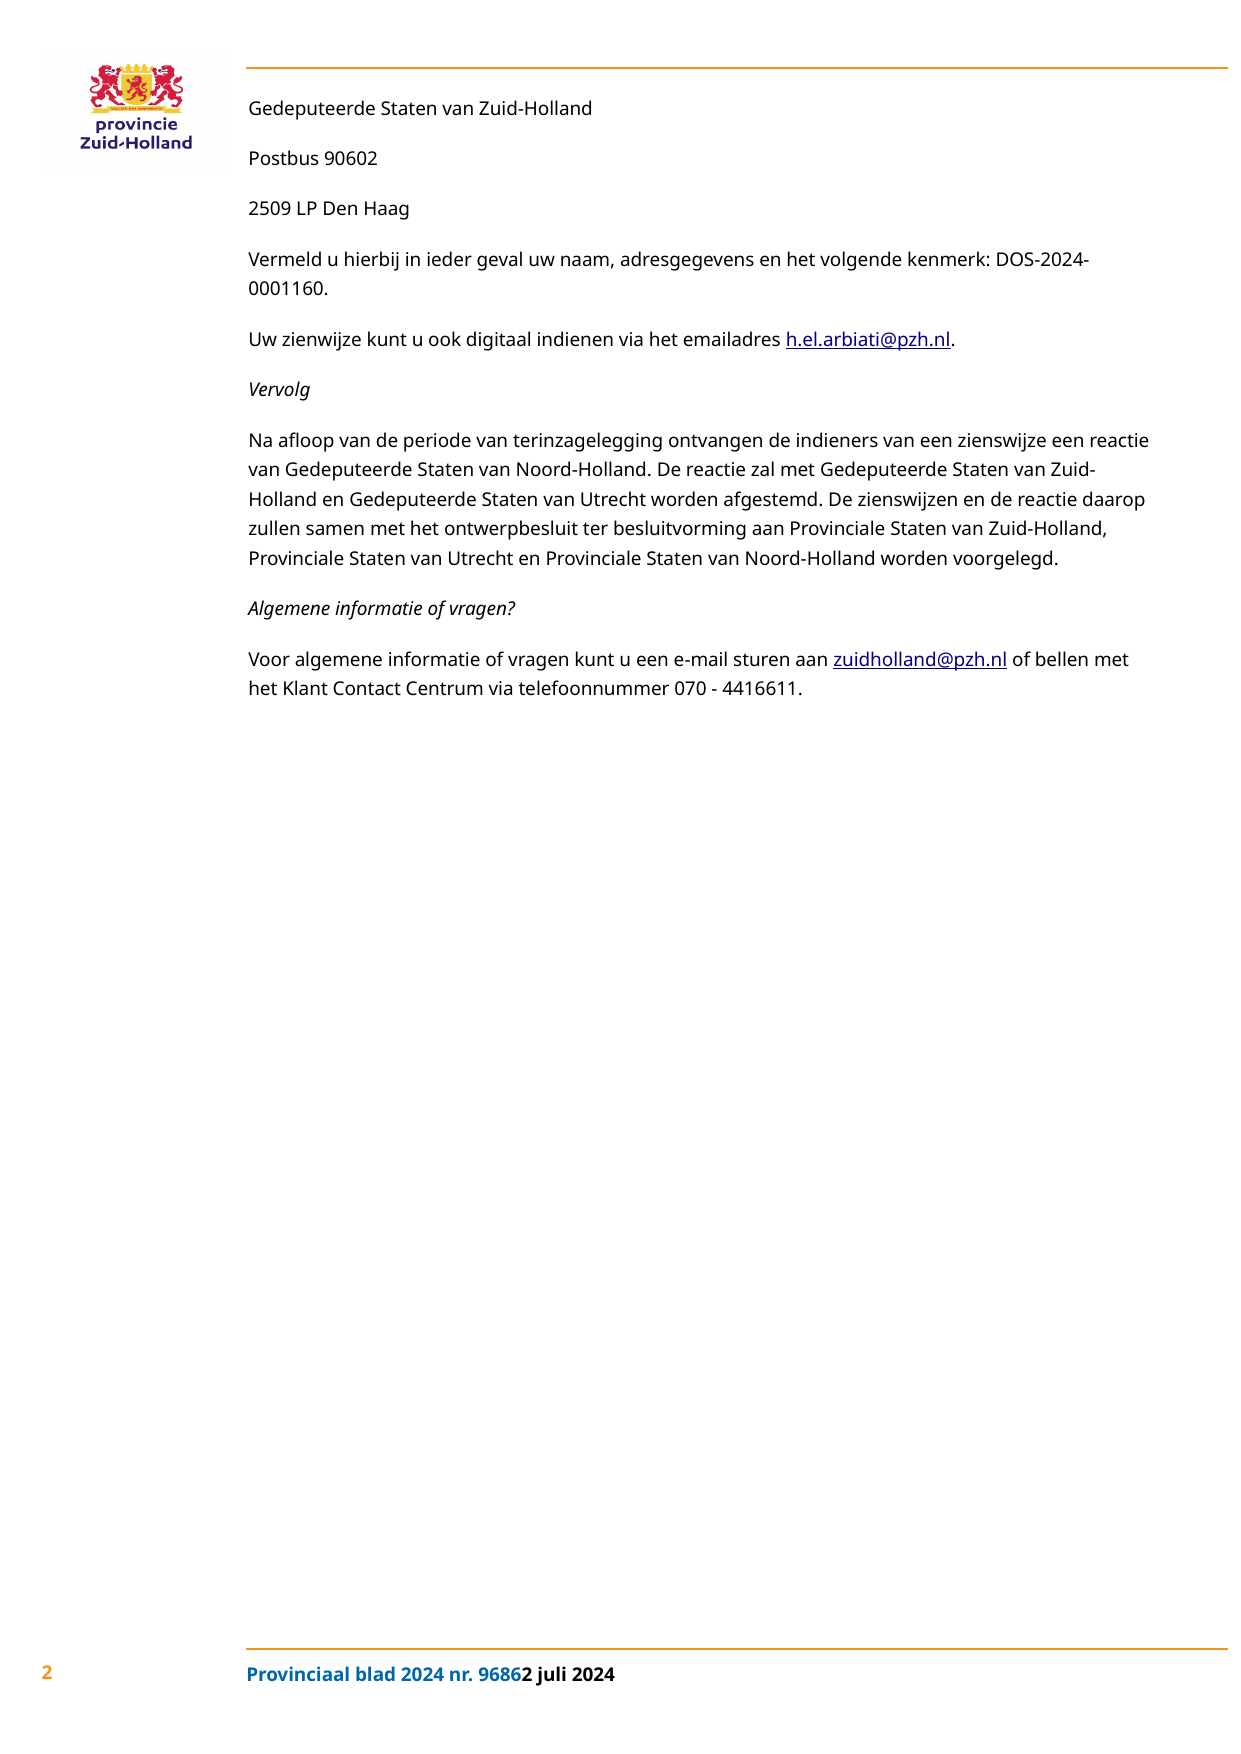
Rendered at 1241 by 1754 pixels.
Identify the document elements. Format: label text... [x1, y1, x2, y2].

text Vervolg [248, 376, 1152, 402]
picture [41, 47, 231, 172]
text Voor algemene informatie of vragen kunt u een e-mail sturen aan zuidholland@pzh.nl of bellen met het Klant Contact Centrum via telefoonnummer 070 - 4416611. [248, 646, 1152, 701]
text Na afloop van de periode van terinzagelegging ontvangen de indieners van een zienswijze een reactie van Gedeputeerde Staten van Noord-Holland. De reactie zal met Gedeputeerde Staten van Zuid-Holland en Gedeputeerde Staten van Utrecht worden afgestemd. De zienswijzen en de reactie daarop zullen samen met het ontwerpbesluit ter besluitvorming aan Provinciale Staten van Zuid-Holland, Provinciale Staten van Utrecht en Provinciale Staten van Noord-Holland worden voorgelegd. [248, 427, 1152, 571]
text Gedeputeerde Staten van Zuid-Holland [248, 95, 1152, 121]
text Uw zienwijze kunt u ook digitaal indienen via het emailadres h.el.arbiati@pzh.nl. [248, 326, 1152, 352]
text 2509 LP Den Haag [248, 196, 1152, 221]
text Vermeld u hierbij in ieder geval uw naam, adresgegevens en het volgende kenmerk: DOS-2024-0001160. [248, 246, 1152, 301]
text Postbus 90602 [248, 145, 1152, 171]
text Algemene informatie of vragen? [248, 596, 1152, 621]
